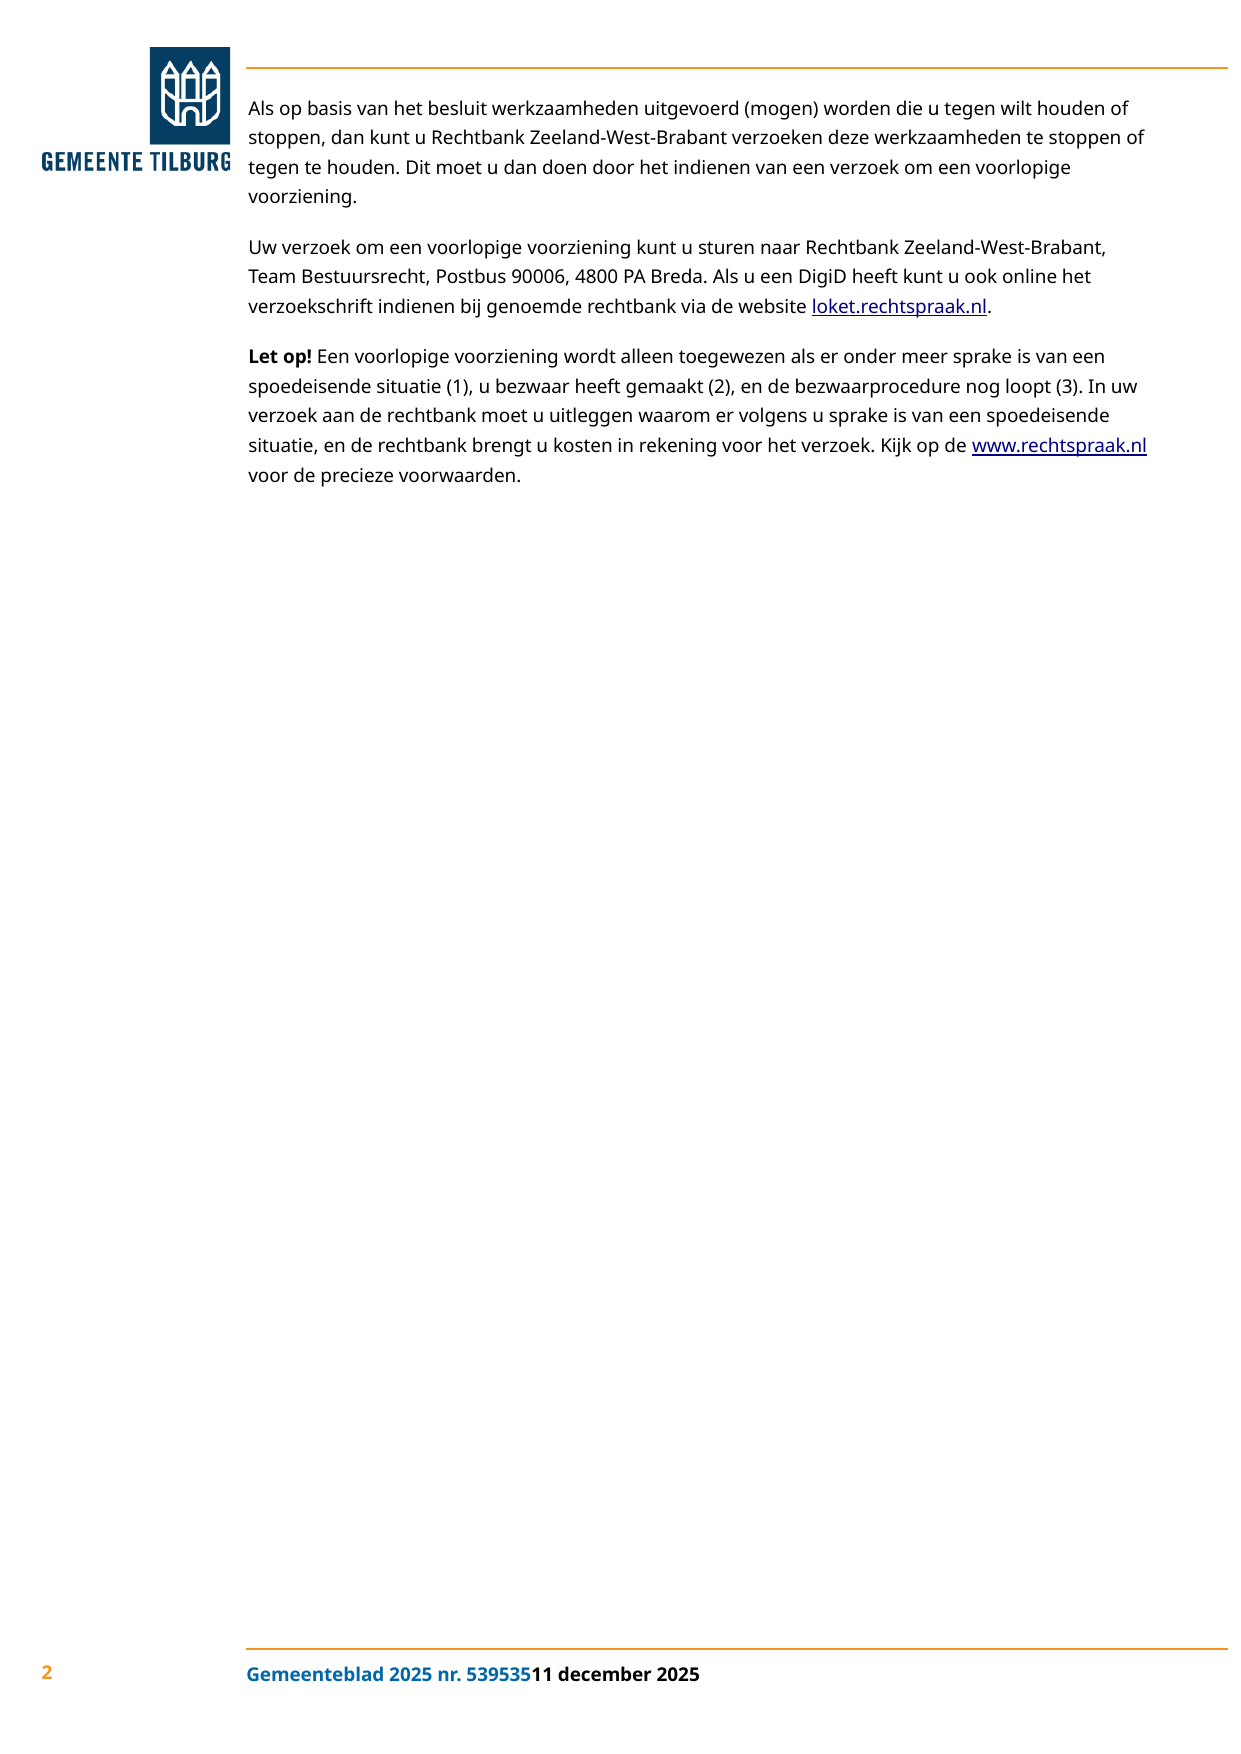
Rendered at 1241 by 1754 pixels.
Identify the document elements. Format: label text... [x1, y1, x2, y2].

text Als op basis van het besluit werkzaamheden uitgevoerd (mogen) worden die u tegen wilt houden of stoppen, dan kunt u Rechtbank Zeeland-West-Brabant verzoeken deze werkzaamheden te stoppen of tegen te houden. Dit moet u dan doen door het indienen van een verzoek om een voorlopige voorziening. [248, 95, 1152, 209]
text Uw verzoek om een voorlopige voorziening kunt u sturen naar Rechtbank Zeeland-West-Brabant, Team Bestuursrecht, Postbus 90006, 4800 PA Breda. Als u een DigiD heeft kunt u ook online het verzoekschrift indienen bij genoemde rechtbank via de website loket.rechtspraak.nl. [248, 234, 1152, 319]
text Let op! Een voorlopige voorziening wordt alleen toegewezen als er onder meer sprake is van een spoedeisende situatie (1), u bezwaar heeft gemaakt (2), en de bezwaarprocedure nog loopt (3). In uw verzoek aan de rechtbank moet u uitleggen waarom er volgens u sprake is van een spoedeisende situatie, en de rechtbank brengt u kosten in rekening voor het verzoek. Kijk op de www.rechtspraak.nl voor de precieze voorwaarden. [248, 343, 1152, 488]
picture [41, 47, 231, 172]
